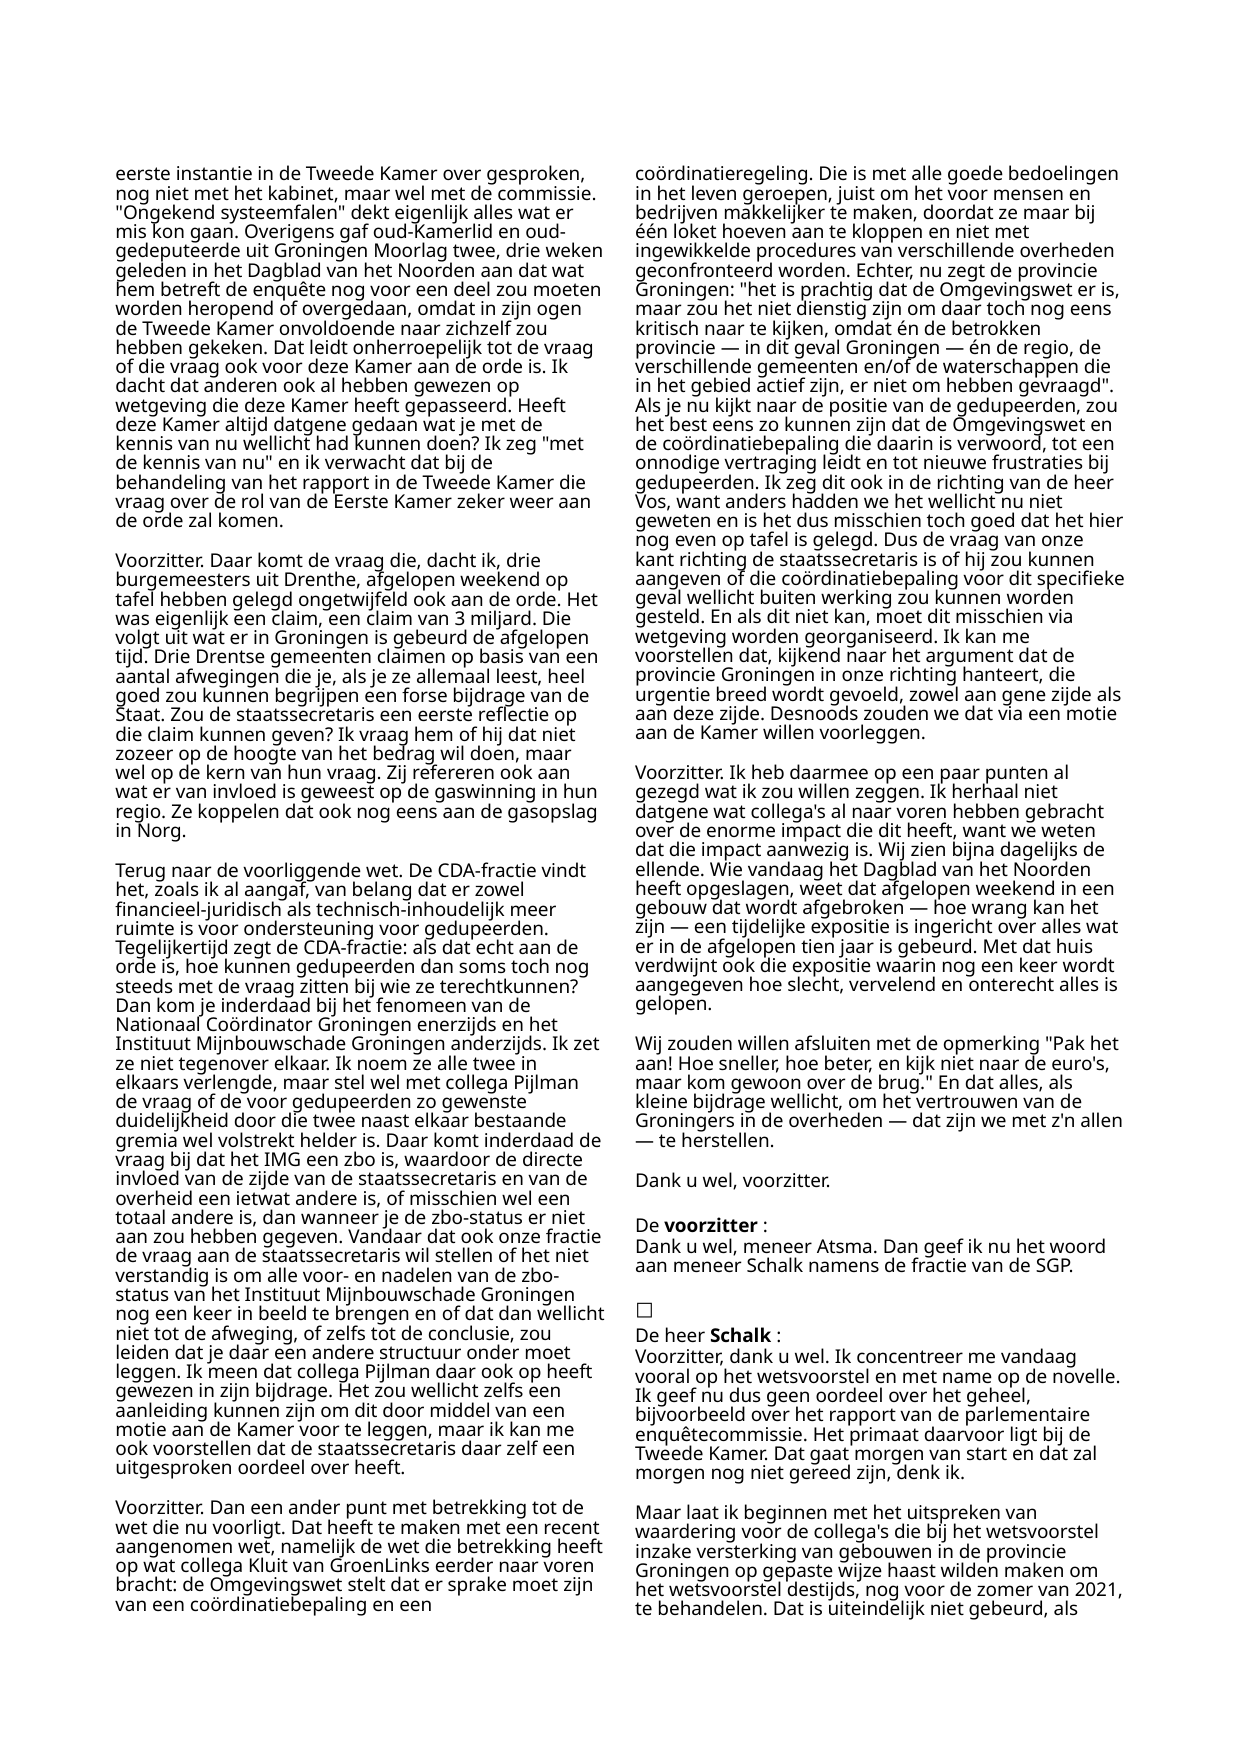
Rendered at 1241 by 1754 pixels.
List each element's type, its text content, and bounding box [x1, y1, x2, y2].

text Dank u wel, voorzitter. [635, 1172, 1125, 1191]
text Terug naar de voorliggende wet. De CDA-fractie vindt het, zoals ik al aangaf, van belang dat er zowel financieel-juridisch als technisch-inhoudelijk meer ruimte is voor ondersteuning voor gedupeerden. Tegelijkertijd zegt de CDA-fractie: als dat echt aan de orde is, hoe kunnen gedupeerden dan soms toch nog steeds met de vraag zitten bij wie ze terechtkunnen? Dan kom je inderdaad bij het fenomeen van de Nationaal Coördinator Groningen enerzijds en het Instituut Mijnbouwschade Groningen anderzijds. Ik zet ze niet tegenover elkaar. Ik noem ze alle twee in elkaars verlengde, maar stel wel met collega Pijlman de vraag of de voor gedupeerden zo gewenste duidelijkheid door die twee naast elkaar bestaande gremia wel volstrekt helder is. Daar komt inderdaad de vraag bij dat het IMG een zbo is, waardoor de directe invloed van de zijde van de staatssecretaris en van de overheid een ietwat andere is, of misschien wel een totaal andere is, dan wanneer je de zbo-status er niet aan zou hebben gegeven. Vandaar dat ook onze fractie de vraag aan de staatssecretaris wil stellen of het niet verstandig is om alle voor- en nadelen van de zbo-status van het Instituut Mijnbouwschade Groningen nog een keer in beeld te brengen en of dat dan wellicht niet tot de afweging, of zelfs tot de conclusie, zou leiden dat je daar een andere structuur onder moet leggen. Ik meen dat collega Pijlman daar ook op heeft gewezen in zijn bijdrage. Het zou wellicht zelfs een aanleiding kunnen zijn om dit door middel van een motie aan de Kamer voor te leggen, maar ik kan me ook voorstellen dat de staatssecretaris daar zelf een uitgesproken oordeel over heeft. [115, 862, 605, 1479]
text Maar laat ik beginnen met het uitspreken van waardering voor de collega's die bij het wetsvoorstel inzake versterking van gebouwen in de provincie Groningen op gepaste wijze haast wilden maken om het wetsvoorstel destijds, nog voor de zomer van 2021, te behandelen. Dat is uiteindelijk niet gebeurd, als [635, 1504, 1125, 1620]
text Voorzitter. Ik heb daarmee op een paar punten al gezegd wat ik zou willen zeggen. Ik herhaal niet datgene wat collega's al naar voren hebben gebracht over de enorme impact die dit heeft, want we weten dat die impact aanwezig is. Wij zien bijna dagelijks de ellende. Wie vandaag het Dagblad van het Noorden heeft opgeslagen, weet dat afgelopen weekend in een gebouw dat wordt afgebroken — hoe wrang kan het zijn — een tijdelijke expositie is ingericht over alles wat er in de afgelopen tien jaar is gebeurd. Met dat huis verdwijnt ook die expositie waarin nog een keer wordt aangegeven hoe slecht, vervelend en onterecht alles is gelopen. [635, 764, 1125, 1015]
text coördinatieregeling. Die is met alle goede bedoelingen in het leven geroepen, juist om het voor mensen en bedrijven makkelijker te maken, doordat ze maar bij één loket hoeven aan te kloppen en niet met ingewikkelde procedures van verschillende overheden geconfronteerd worden. Echter, nu zegt de provincie Groningen: "het is prachtig dat de Omgevingswet er is, maar zou het niet dienstig zijn om daar toch nog eens kritisch naar te kijken, omdat én de betrokken provincie — in dit geval Groningen — én de regio, de verschillende gemeenten en/of de waterschappen die in het gebied actief zijn, er niet om hebben gevraagd". Als je nu kijkt naar de positie van de gedupeerden, zou het best eens zo kunnen zijn dat de Omgevingswet en de coördinatiebepaling die daarin is verwoord, tot een onnodige vertraging leidt en tot nieuwe frustraties bij gedupeerden. Ik zeg dit ook in de richting van de heer Vos, want anders hadden we het wellicht nu niet geweten en is het dus misschien toch goed dat het hier nog even op tafel is gelegd. Dus de vraag van onze kant richting de staatssecretaris is of hij zou kunnen aangeven of die coördinatiebepaling voor dit specifieke geval wellicht buiten werking zou kunnen worden gesteld. En als dit niet kan, moet dit misschien via wetgeving worden georganiseerd. Ik kan me voorstellen dat, kijkend naar het argument dat de provincie Groningen in onze richting hanteert, die urgentie breed wordt gevoeld, zowel aan gene zijde als aan deze zijde. Desnoods zouden we dat via een motie aan de Kamer willen voorleggen. [635, 165, 1125, 743]
text Voorzitter, dank u wel. Ik concentreer me vandaag vooral op het wetsvoorstel en met name op de novelle. Ik geef nu dus geen oordeel over het geheel, bijvoorbeeld over het rapport van de parlementaire enquêtecommissie. Het primaat daarvoor ligt bij de Tweede Kamer. Dat gaat morgen van start en dat zal morgen nog niet gereed zijn, denk ik. [635, 1348, 1125, 1483]
text Wij zouden willen afsluiten met de opmerking "Pak het aan! Hoe sneller, hoe beter, en kijk niet naar de euro's, maar kom gewoon over de brug." En dat alles, als kleine bijdrage wellicht, om het vertrouwen van de Groningers in de overheden — dat zijn we met z'n allen — te herstellen. [635, 1035, 1125, 1151]
text Voorzitter. Daar komt de vraag die, dacht ik, drie burgemeesters uit Drenthe, afgelopen weekend op tafel hebben gelegd ongetwijfeld ook aan de orde. Het was eigenlijk een claim, een claim van 3 miljard. Die volgt uit wat er in Groningen is gebeurd de afgelopen tijd. Drie Drentse gemeenten claimen op basis van een aantal afwegingen die je, als je ze allemaal leest, heel goed zou kunnen begrijpen een forse bijdrage van de Staat. Zou de staatssecretaris een eerste reflectie op die claim kunnen geven? Ik vraag hem of hij dat niet zozeer op de hoogte van het bedrag wil doen, maar wel op de kern van hun vraag. Zij refereren ook aan wat er van invloed is geweest op de gaswinning in hun regio. Ze koppelen dat ook nog eens aan de gasopslag in Norg. [115, 552, 605, 841]
text Voorzitter. Dan een ander punt met betrekking tot de wet die nu voorligt. Dat heeft te maken met een recent aangenomen wet, namelijk de wet die betrekking heeft op wat collega Kluit van GroenLinks eerder naar voren bracht: de Omgevingswet stelt dat er sprake moet zijn van een coördinatiebepaling en een [115, 1499, 605, 1615]
text ⬜ [635, 1297, 1125, 1323]
text De voorzitter : [635, 1212, 1125, 1238]
text eerste instantie in de Tweede Kamer over gesproken, nog niet met het kabinet, maar wel met de commissie. "Ongekend systeemfalen" dekt eigenlijk alles wat er mis kon gaan. Overigens gaf oud-Kamerlid en oud-gedeputeerde uit Groningen Moorlag twee, drie weken geleden in het Dagblad van het Noorden aan dat wat hem betreft de enquête nog voor een deel zou moeten worden heropend of overgedaan, omdat in zijn ogen de Tweede Kamer onvoldoende naar zichzelf zou hebben gekeken. Dat leidt onherroepelijk tot de vraag of die vraag ook voor deze Kamer aan de orde is. Ik dacht dat anderen ook al hebben gewezen op wetgeving die deze Kamer heeft gepasseerd. Heeft deze Kamer altijd datgene gedaan wat je met de kennis van nu wellicht had kunnen doen? Ik zeg "met de kennis van nu" en ik verwacht dat bij de behandeling van het rapport in de Tweede Kamer die vraag over de rol van de Eerste Kamer zeker weer aan de orde zal komen. [115, 165, 605, 531]
text De heer Schalk : [635, 1323, 1125, 1348]
text Dank u wel, meneer Atsma. Dan geef ik nu het woord aan meneer Schalk namens de fractie van de SGP. [635, 1238, 1125, 1276]
